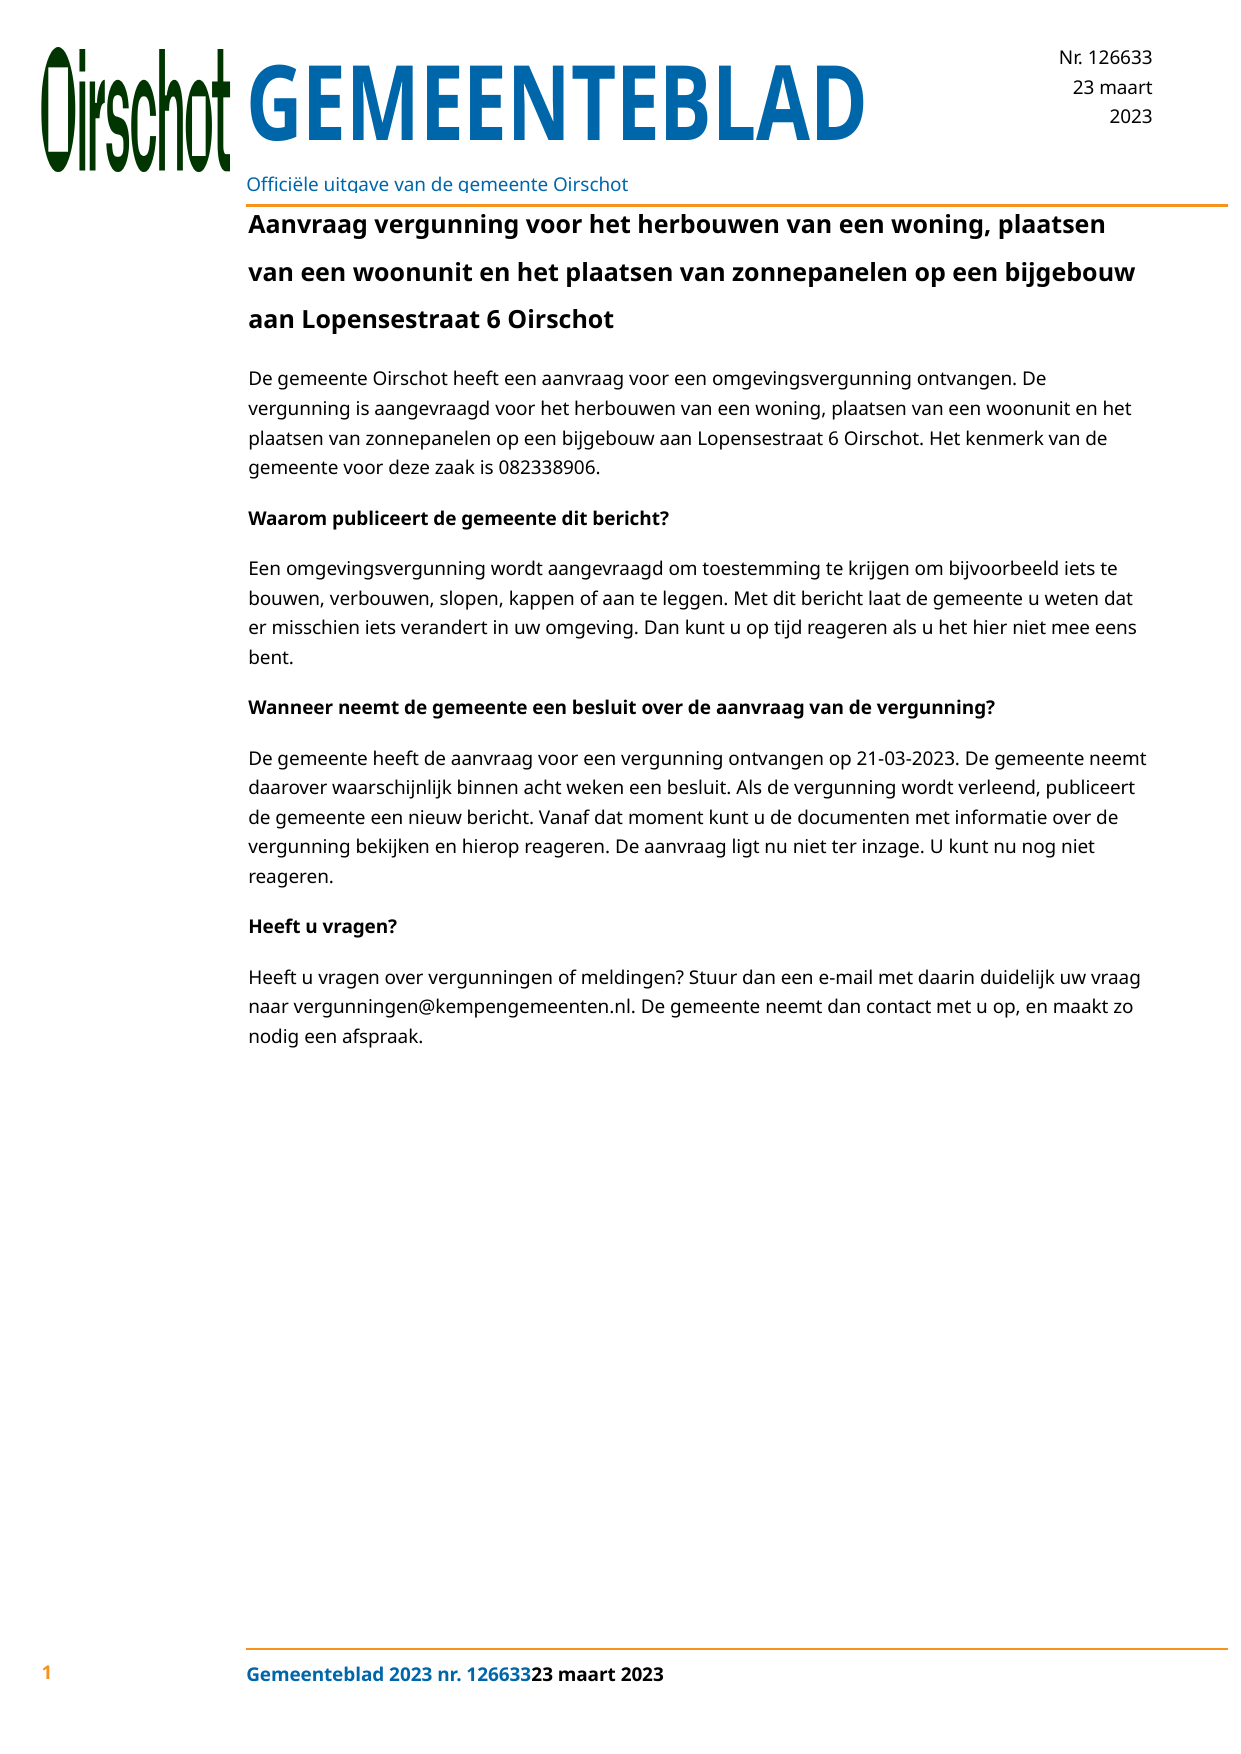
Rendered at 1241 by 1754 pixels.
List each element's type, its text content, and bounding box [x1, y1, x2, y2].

text De gemeente heeft de aanvraag voor een vergunning ontvangen op 21-03-2023. De gemeente neemt daarover waarschijnlijk binnen acht weken een besluit. Als de vergunning wordt verleend, publiceert de gemeente een nieuw bericht. Vanaf dat moment kunt u de documenten met informatie over de vergunning bekijken en hierop reageren. De aanvraag ligt nu niet ter inzage. U kunt nu nog niet reageren. [248, 745, 1152, 889]
text Heeft u vragen? [248, 913, 1152, 939]
text Een omgevingsvergunning wordt aangevraagd om toestemming te krijgen om bijvoorbeeld iets te bouwen, verbouwen, slopen, kappen of aan te leggen. Met dit bericht laat de gemeente u weten dat er misschien iets verandert in uw omgeving. Dan kunt u op tijd reageren als u het hier niet mee eens bent. [248, 555, 1152, 669]
text Waarom publiceert de gemeente dit bericht? [248, 505, 1152, 530]
text Aanvraag vergunning voor het herbouwen van een woning, plaatsen van een woonunit en het plaatsen van zonnepanelen op een bijgebouw aan Lopensestraat 6 Oirschot [248, 207, 1152, 336]
picture [41, 47, 231, 172]
text Wanneer neemt de gemeente een besluit over de aanvraag van de vergunning? [248, 694, 1152, 720]
text Heeft u vragen over vergunningen of meldingen? Stuur dan een e-mail met daarin duidelijk uw vraag naar vergunningen@kempengemeenten.nl. De gemeente neemt dan contact met u op, en maakt zo nodig een afspraak. [248, 964, 1152, 1049]
text De gemeente Oirschot heeft een aanvraag voor een omgevingsvergunning ontvangen. De vergunning is aangevraagd voor het herbouwen van een woning, plaatsen van een woonunit en het plaatsen van zonnepanelen op een bijgebouw aan Lopensestraat 6 Oirschot. Het kenmerk van de gemeente voor deze zaak is 082338906. [248, 366, 1152, 480]
